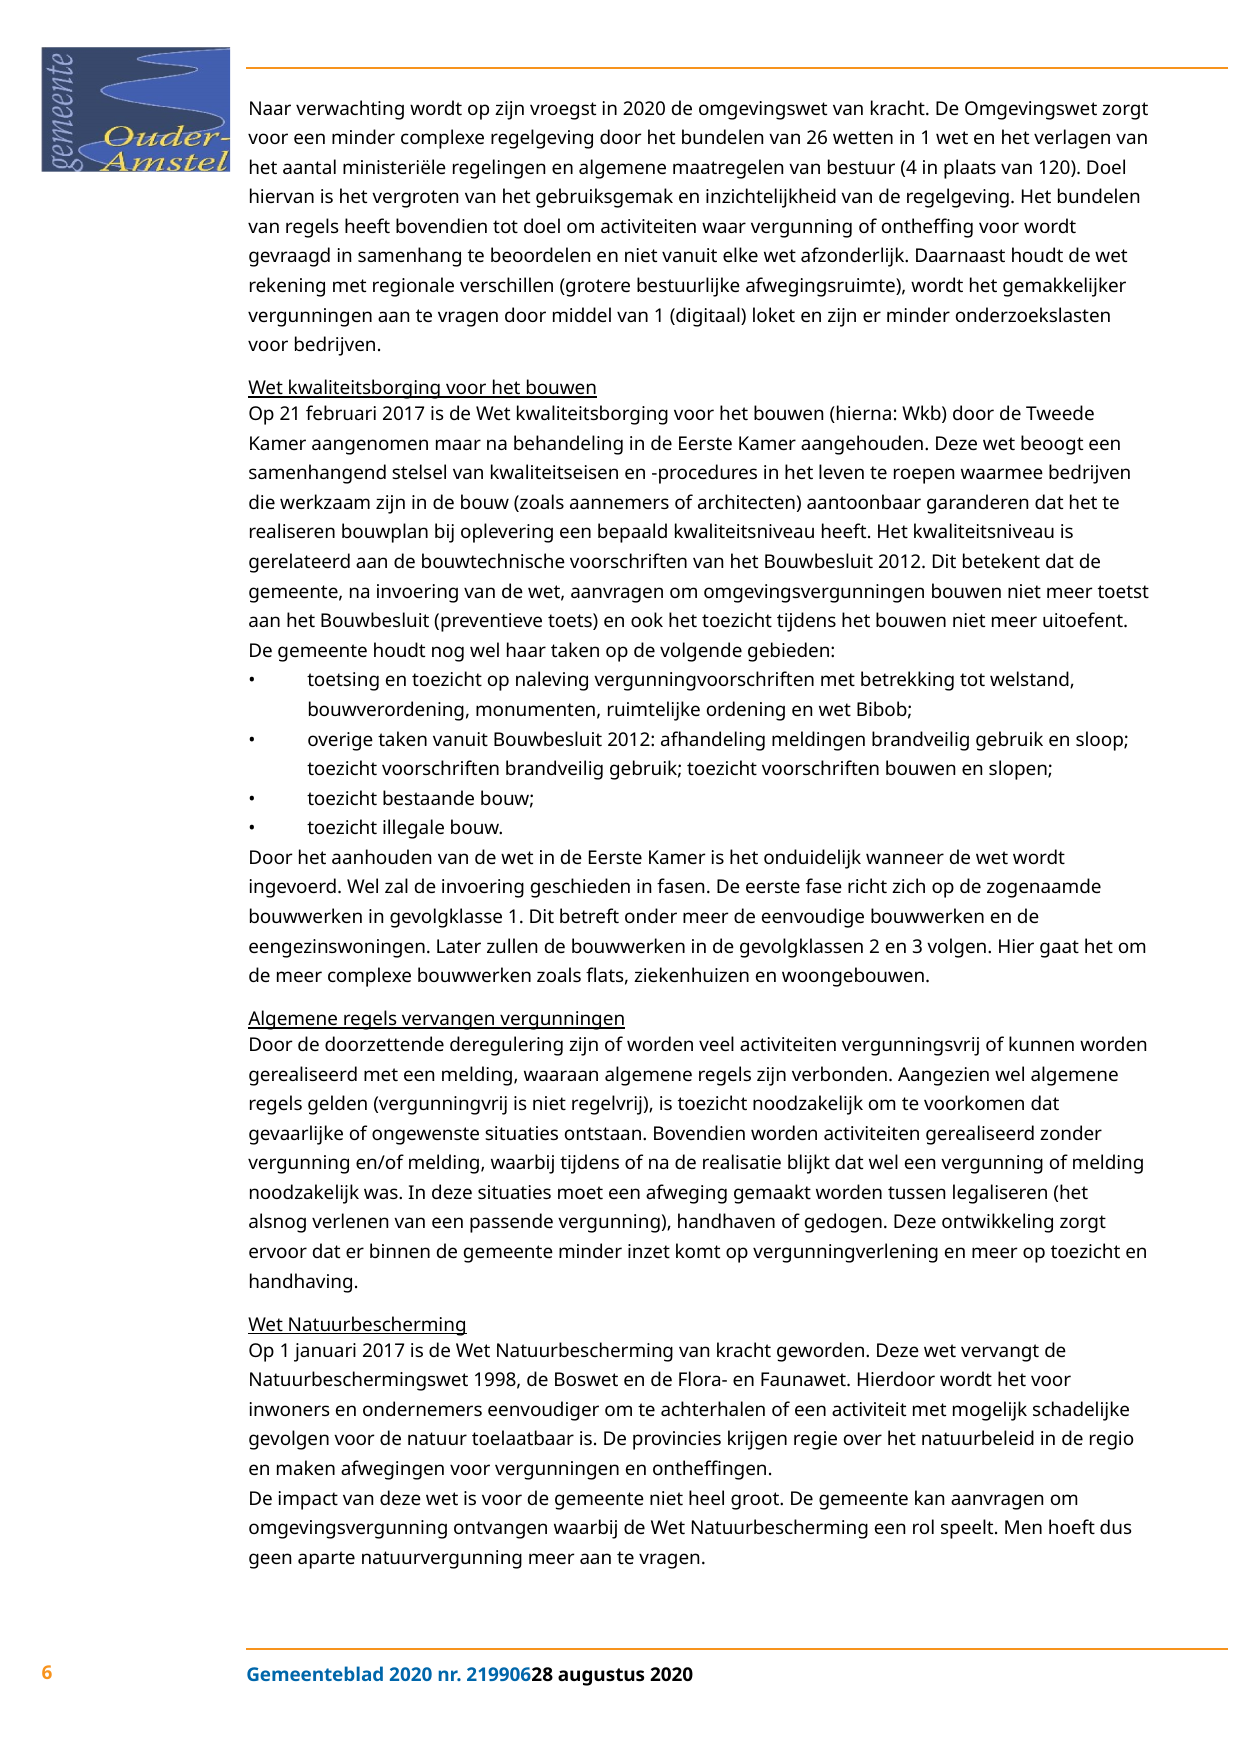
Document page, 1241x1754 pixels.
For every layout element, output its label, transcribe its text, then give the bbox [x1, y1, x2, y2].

list toetsing en toezicht op naleving vergunningvoorschriften met betrekking tot welstand, bouwverordening, monumenten, ruimtelijke ordening en wet Bibob; [248, 667, 1152, 722]
text Door de doorzettende deregulering zijn of worden veel activiteiten vergunningsvrij of kunnen worden gerealiseerd met een melding, waaraan algemene regels zijn verbonden. Aangezien wel algemene regels gelden (vergunningvrij is niet regelvrij), is toezicht noodzakelijk om te voorkomen dat gevaarlijke of ongewenste situaties ontstaan. Bovendien worden activiteiten gerealiseerd zonder vergunning en/of melding, waarbij tijdens of na de realisatie blijkt dat wel een vergunning of melding noodzakelijk was. In deze situaties moet een afweging gemaakt worden tussen legaliseren (het alsnog verlenen van een passende vergunning), handhaven of gedogen. Deze ontwikkeling zorgt ervoor dat er binnen de gemeente minder inzet komt op vergunningverlening en meer op toezicht en handhaving. [248, 1031, 1152, 1294]
list toezicht illegale bouw. [248, 814, 1152, 840]
list toezicht bestaande bouw; [248, 785, 1152, 811]
text Wet Natuurbescherming [248, 1311, 1152, 1337]
text Op 1 januari 2017 is de Wet Natuurbescherming van kracht geworden. Deze wet vervangt de Natuurbeschermingswet 1998, de Boswet en de Flora- en Faunawet. Hierdoor wordt het voor inwoners en ondernemers eenvoudiger om te achterhalen of een activiteit met mogelijk schadelijke gevolgen voor de natuur toelaatbaar is. De provincies krijgen regie over het natuurbeleid in de regio en maken afwegingen voor vergunningen en ontheffingen. [248, 1337, 1152, 1481]
text Algemene regels vervangen vergunningen [248, 1006, 1152, 1031]
text Wet kwaliteitsborging voor het bouwen [248, 374, 1152, 400]
text De impact van deze wet is voor de gemeente niet heel groot. De gemeente kan aanvragen om omgevingsvergunning ontvangen waarbij de Wet Natuurbescherming een rol speelt. Men hoeft dus geen aparte natuurvergunning meer aan te vragen. [248, 1485, 1152, 1569]
picture [41, 47, 231, 172]
text Op 21 februari 2017 is de Wet kwaliteitsborging voor het bouwen (hierna: Wkb) door de Tweede Kamer aangenomen maar na behandeling in de Eerste Kamer aangehouden. Deze wet beoogt een samenhangend stelsel van kwaliteitseisen en -procedures in het leven te roepen waarmee bedrijven die werkzaam zijn in de bouw (zoals aannemers of architecten) aantoonbaar garanderen dat het te realiseren bouwplan bij oplevering een bepaald kwaliteitsniveau heeft. Het kwaliteitsniveau is gerelateerd aan de bouwtechnische voorschriften van het Bouwbesluit 2012. Dit betekent dat de gemeente, na invoering van de wet, aanvragen om omgevingsvergunningen bouwen niet meer toetst aan het Bouwbesluit (preventieve toets) en ook het toezicht tijdens het bouwen niet meer uitoefent. De gemeente houdt nog wel haar taken op de volgende gebieden: [248, 400, 1152, 663]
list overige taken vanuit Bouwbesluit 2012: afhandeling meldingen brandveilig gebruik en sloop; toezicht voorschriften brandveilig gebruik; toezicht voorschriften bouwen en slopen; [248, 726, 1152, 781]
text Naar verwachting wordt op zijn vroegst in 2020 de omgevingswet van kracht. De Omgevingswet zorgt voor een minder complexe regelgeving door het bundelen van 26 wetten in 1 wet en het verlagen van het aantal ministeriële regelingen en algemene maatregelen van bestuur (4 in plaats van 120). Doel hiervan is het vergroten van het gebruiksgemak en inzichtelijkheid van de regelgeving. Het bundelen van regels heeft bovendien tot doel om activiteiten waar vergunning of ontheffing voor wordt gevraagd in samenhang te beoordelen en niet vanuit elke wet afzonderlijk. Daarnaast houdt de wet rekening met regionale verschillen (grotere bestuurlijke afwegingsruimte), wordt het gemakkelijker vergunningen aan te vragen door middel van 1 (digitaal) loket en zijn er minder onderzoekslasten voor bedrijven. [248, 95, 1152, 357]
text Door het aanhouden van de wet in de Eerste Kamer is het onduidelijk wanneer de wet wordt ingevoerd. Wel zal de invoering geschieden in fasen. De eerste fase richt zich op de zogenaamde bouwwerken in gevolgklasse 1. Dit betreft onder meer de eenvoudige bouwwerken en de eengezinswoningen. Later zullen de bouwwerken in de gevolgklassen 2 en 3 volgen. Hier gaat het om de meer complexe bouwwerken zoals flats, ziekenhuizen en woongebouwen. [248, 844, 1152, 988]
